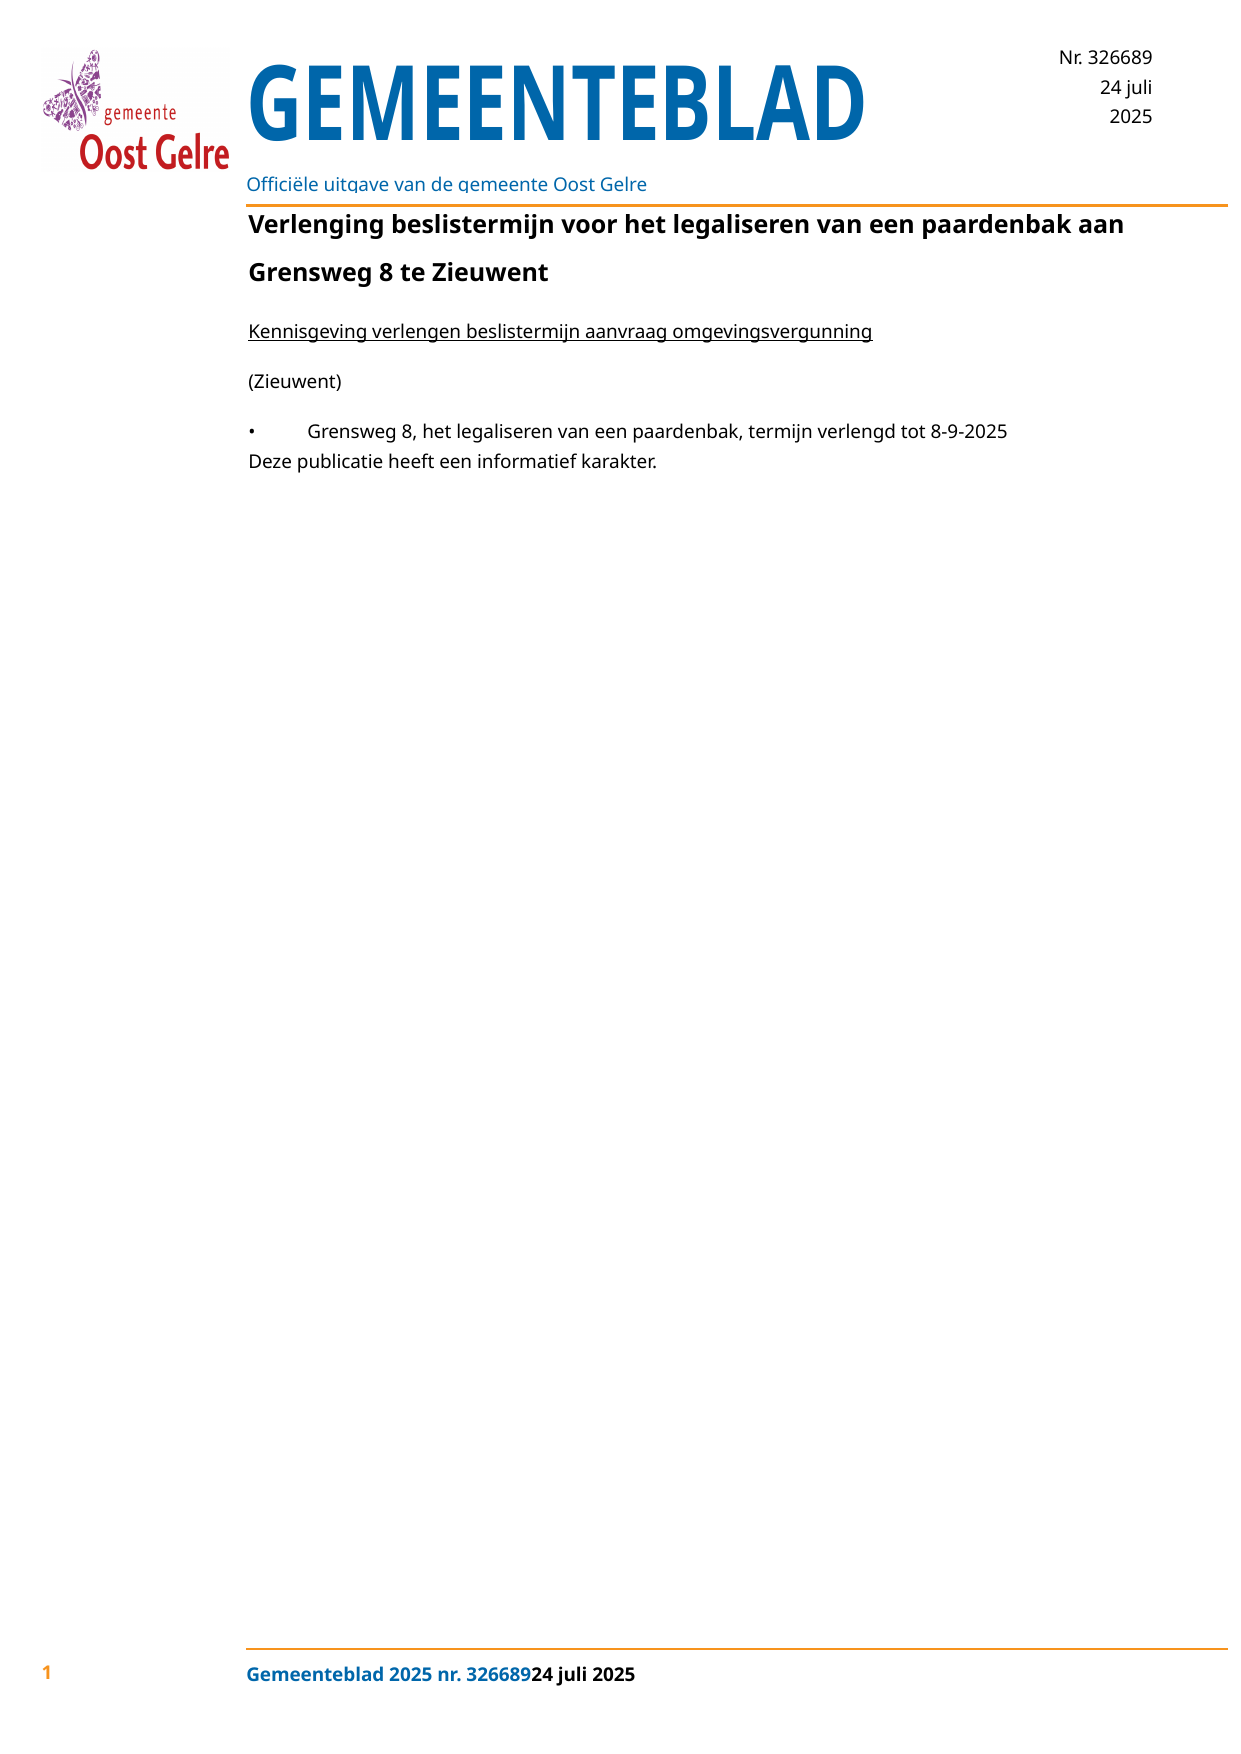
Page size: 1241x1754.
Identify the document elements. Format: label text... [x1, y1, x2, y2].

text Verlenging beslistermijn voor het legaliseren van een paardenbak aan Grensweg 8 te Zieuwent [248, 207, 1152, 288]
list Grensweg 8, het legaliseren van een paardenbak, termijn verlengd tot 8-9-2025 [248, 419, 1152, 444]
text Kennisgeving verlengen beslistermijn aanvraag omgevingsvergunning [248, 318, 1152, 344]
text Deze publicatie heeft een informatief karakter. [248, 448, 1152, 474]
text (Zieuwent) [248, 368, 1152, 394]
picture [41, 47, 231, 172]
